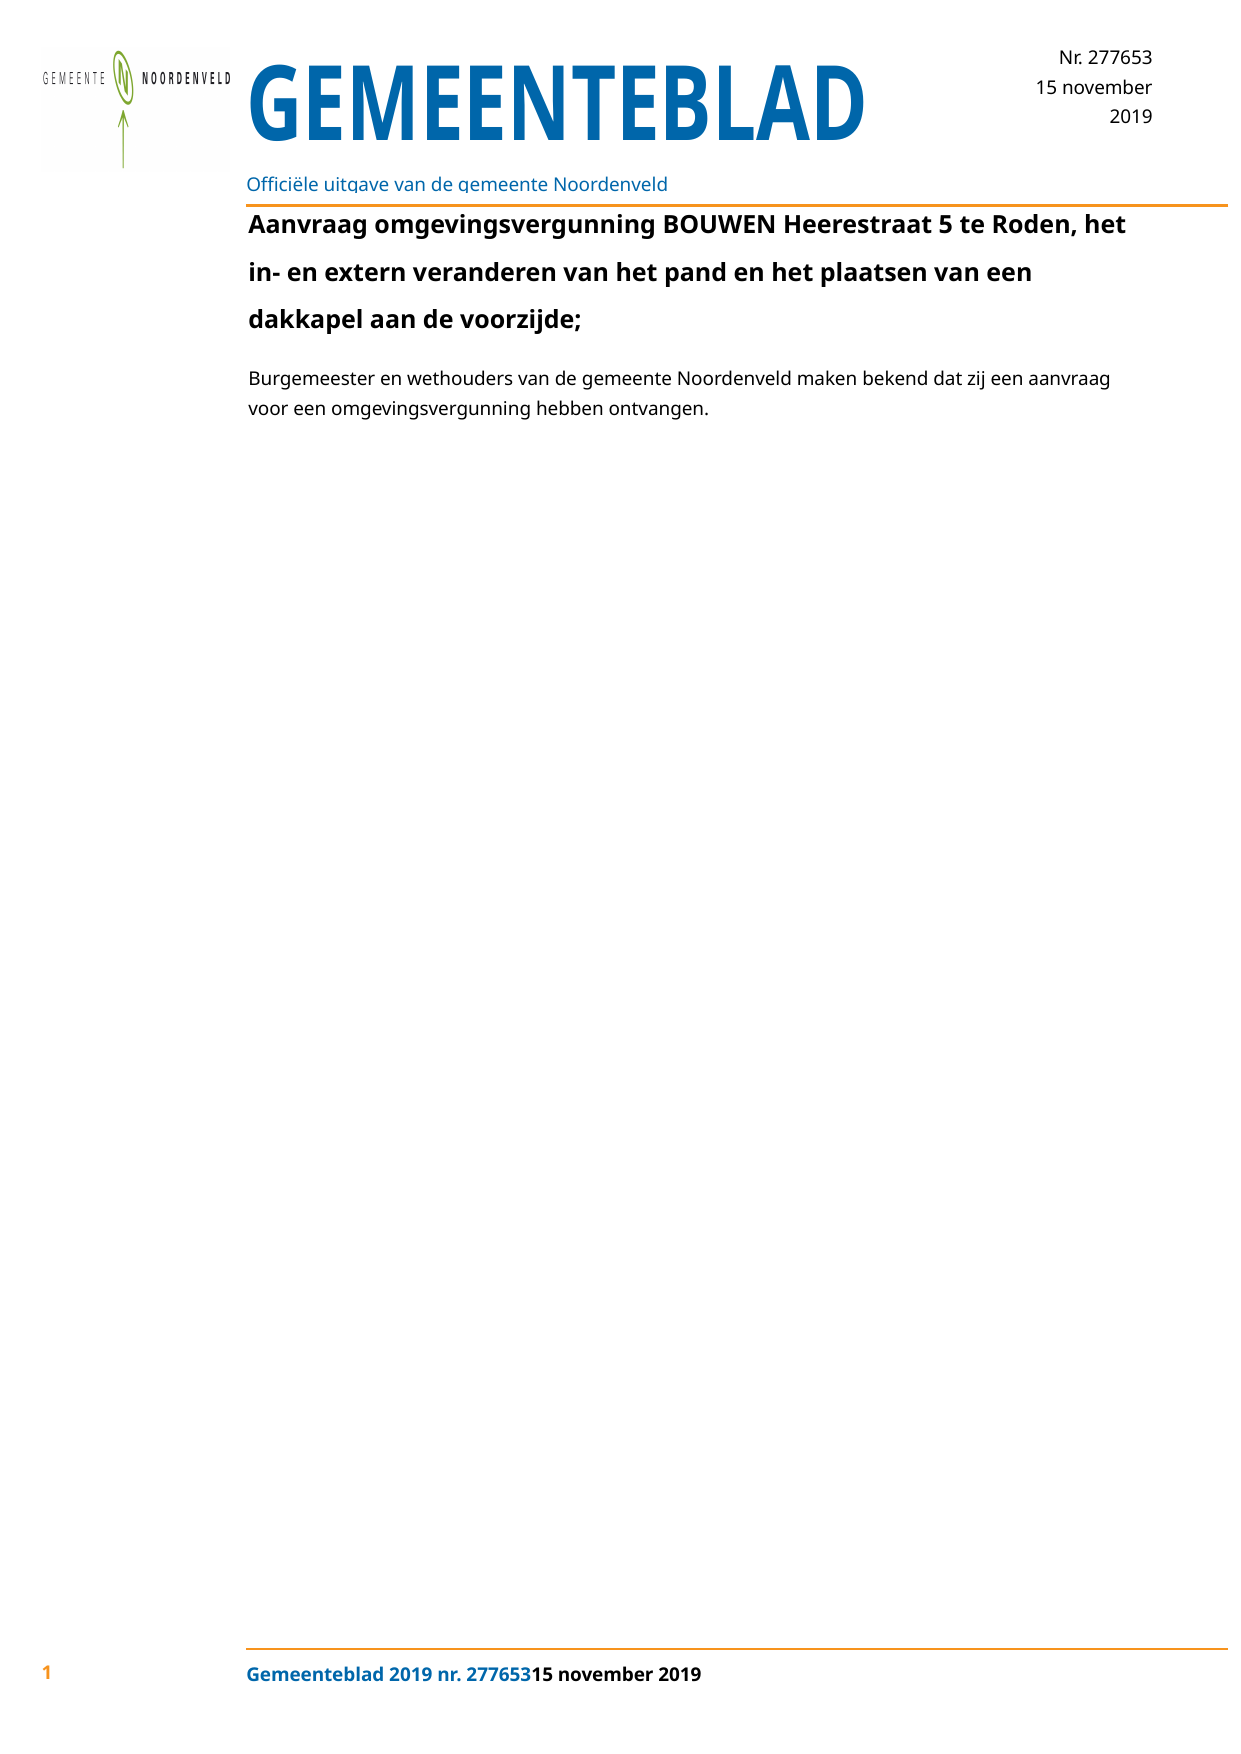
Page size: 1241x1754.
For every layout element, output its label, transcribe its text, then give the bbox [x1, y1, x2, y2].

picture [41, 47, 231, 172]
text Burgemeester en wethouders van de gemeente Noordenveld maken bekend dat zij een aanvraag voor een omgevingsvergunning hebben ontvangen. [248, 366, 1152, 421]
text Aanvraag omgevingsvergunning BOUWEN Heerestraat 5 te Roden, het in- en extern veranderen van het pand en het plaatsen van een dakkapel aan de voorzijde; [248, 207, 1152, 336]
